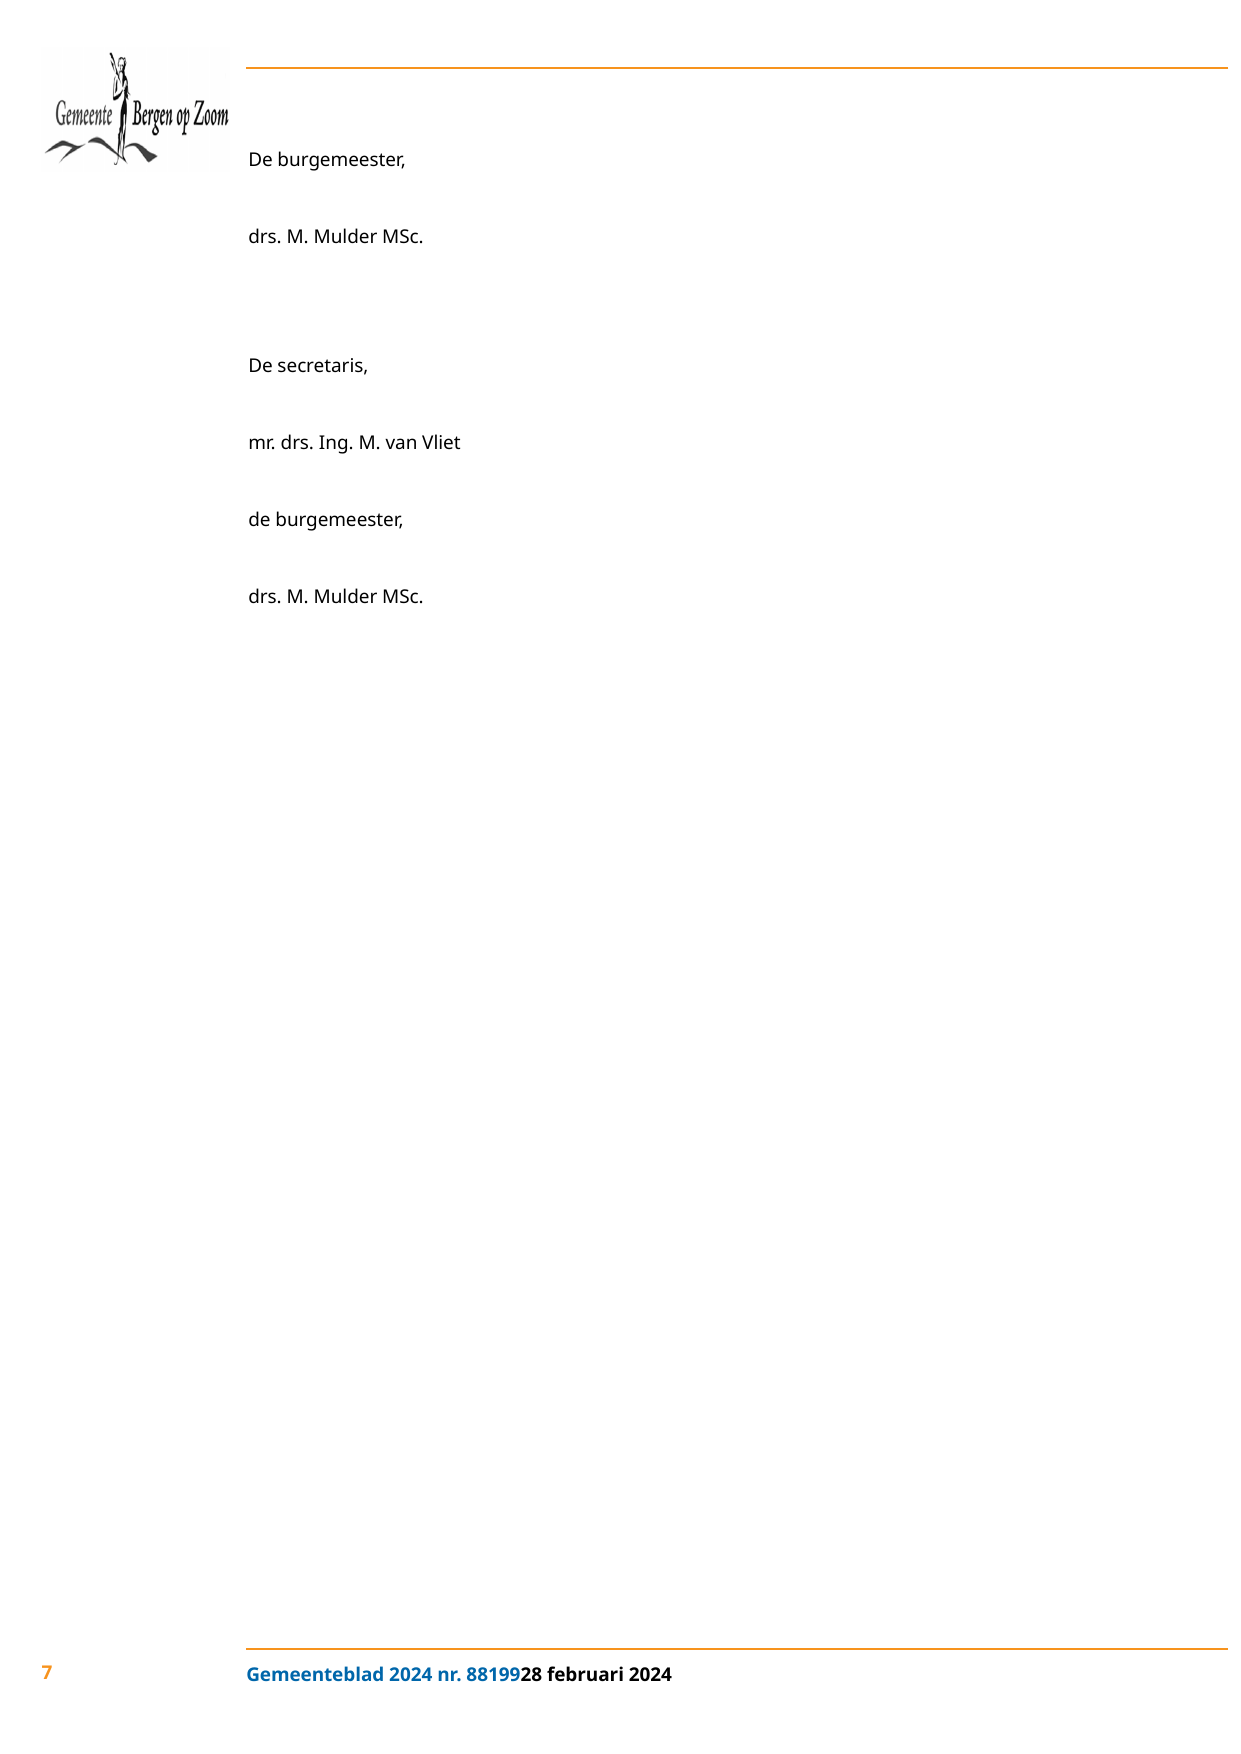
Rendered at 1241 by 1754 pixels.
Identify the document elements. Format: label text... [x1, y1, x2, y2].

text drs. M. Mulder MSc. [248, 584, 1152, 609]
text De secretaris, [248, 352, 1152, 378]
text de burgemeester, [248, 506, 1152, 532]
text mr. drs. Ing. M. van Vliet [248, 429, 1152, 455]
text De burgemeester, [248, 146, 1152, 172]
text drs. M. Mulder MSc. [248, 223, 1152, 249]
picture [41, 47, 231, 172]
